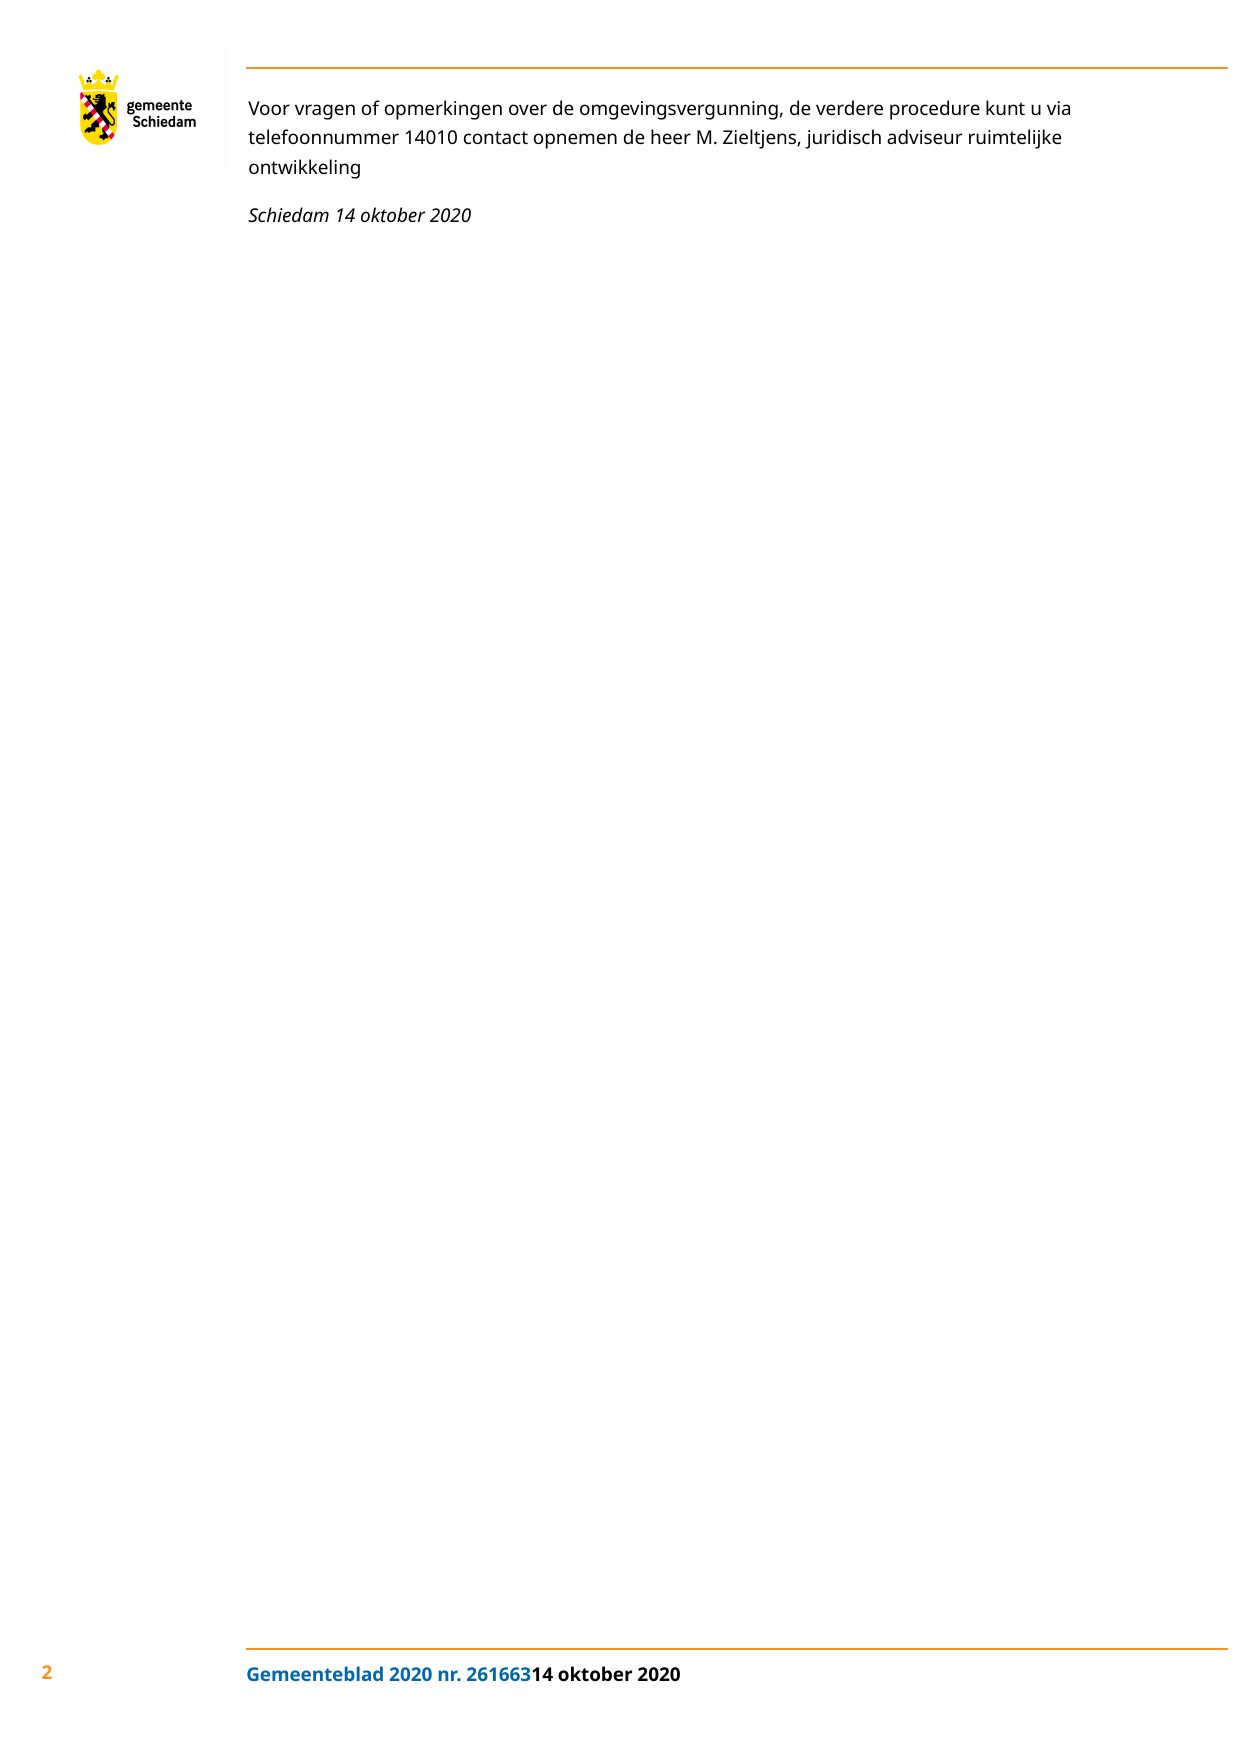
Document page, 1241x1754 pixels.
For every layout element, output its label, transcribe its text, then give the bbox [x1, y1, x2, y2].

text Schiedam 14 oktober 2020 [248, 202, 1152, 227]
text Voor vragen of opmerkingen over de omgevingsvergunning, de verdere procedure kunt u via telefoonnummer 14010 contact opnemen de heer M. Zieltjens, juridisch adviseur ruimtelijke ontwikkeling [248, 95, 1152, 180]
picture [41, 47, 231, 172]
